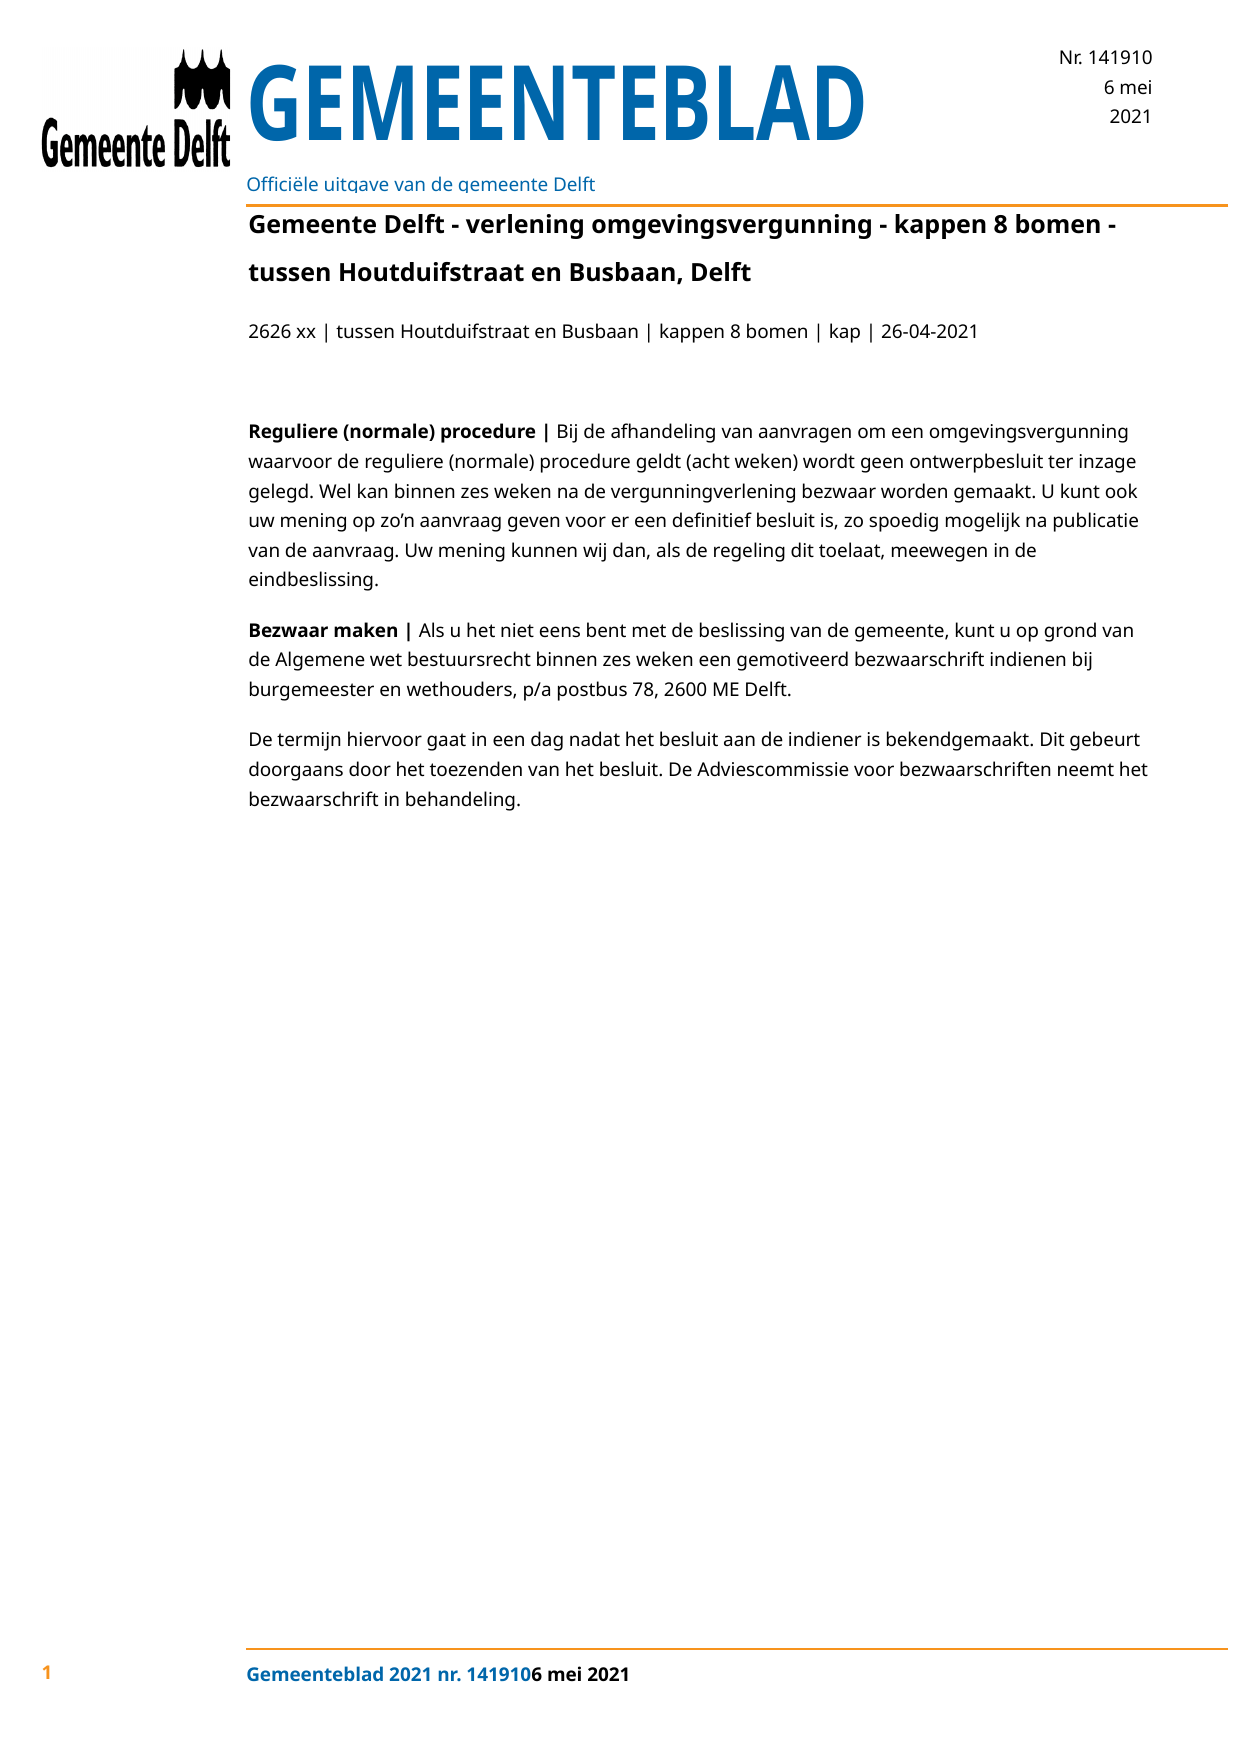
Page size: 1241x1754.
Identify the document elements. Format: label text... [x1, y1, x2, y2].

text De termijn hiervoor gaat in een dag nadat het besluit aan de indiener is bekendgemaakt. Dit gebeurt doorgaans door het toezenden van het besluit. De Adviescommissie voor bezwaarschriften neemt het bezwaarschrift in behandeling. [248, 727, 1152, 812]
text Reguliere (normale) procedure | Bij de afhandeling van aanvragen om een omgevingsvergunning waarvoor de reguliere (normale) procedure geldt (acht weken) wordt geen ontwerpbesluit ter inzage gelegd. Wel kan binnen zes weken na de vergunningverlening bezwaar worden gemaakt. U kunt ook uw mening op zo’n aanvraag geven voor er een definitief besluit is, zo spoedig mogelijk na publicatie van de aanvraag. Uw mening kunnen wij dan, als de regeling dit toelaat, meewegen in de eindbeslissing. [248, 419, 1152, 592]
text Bezwaar maken | Als u het niet eens bent met de beslissing van de gemeente, kunt u op grond van de Algemene wet bestuursrecht binnen zes weken een gemotiveerd bezwaarschrift indienen bij burgemeester en wethouders, p/a postbus 78, 2600 ME Delft. [248, 617, 1152, 702]
text Gemeente Delft - verlening omgevingsvergunning - kappen 8 bomen - tussen Houtduifstraat en Busbaan, Delft [248, 207, 1152, 288]
text 2626 xx | tussen Houtduifstraat en Busbaan | kappen 8 bomen | kap | 26-04-2021 [248, 318, 1152, 344]
picture [41, 47, 231, 172]
